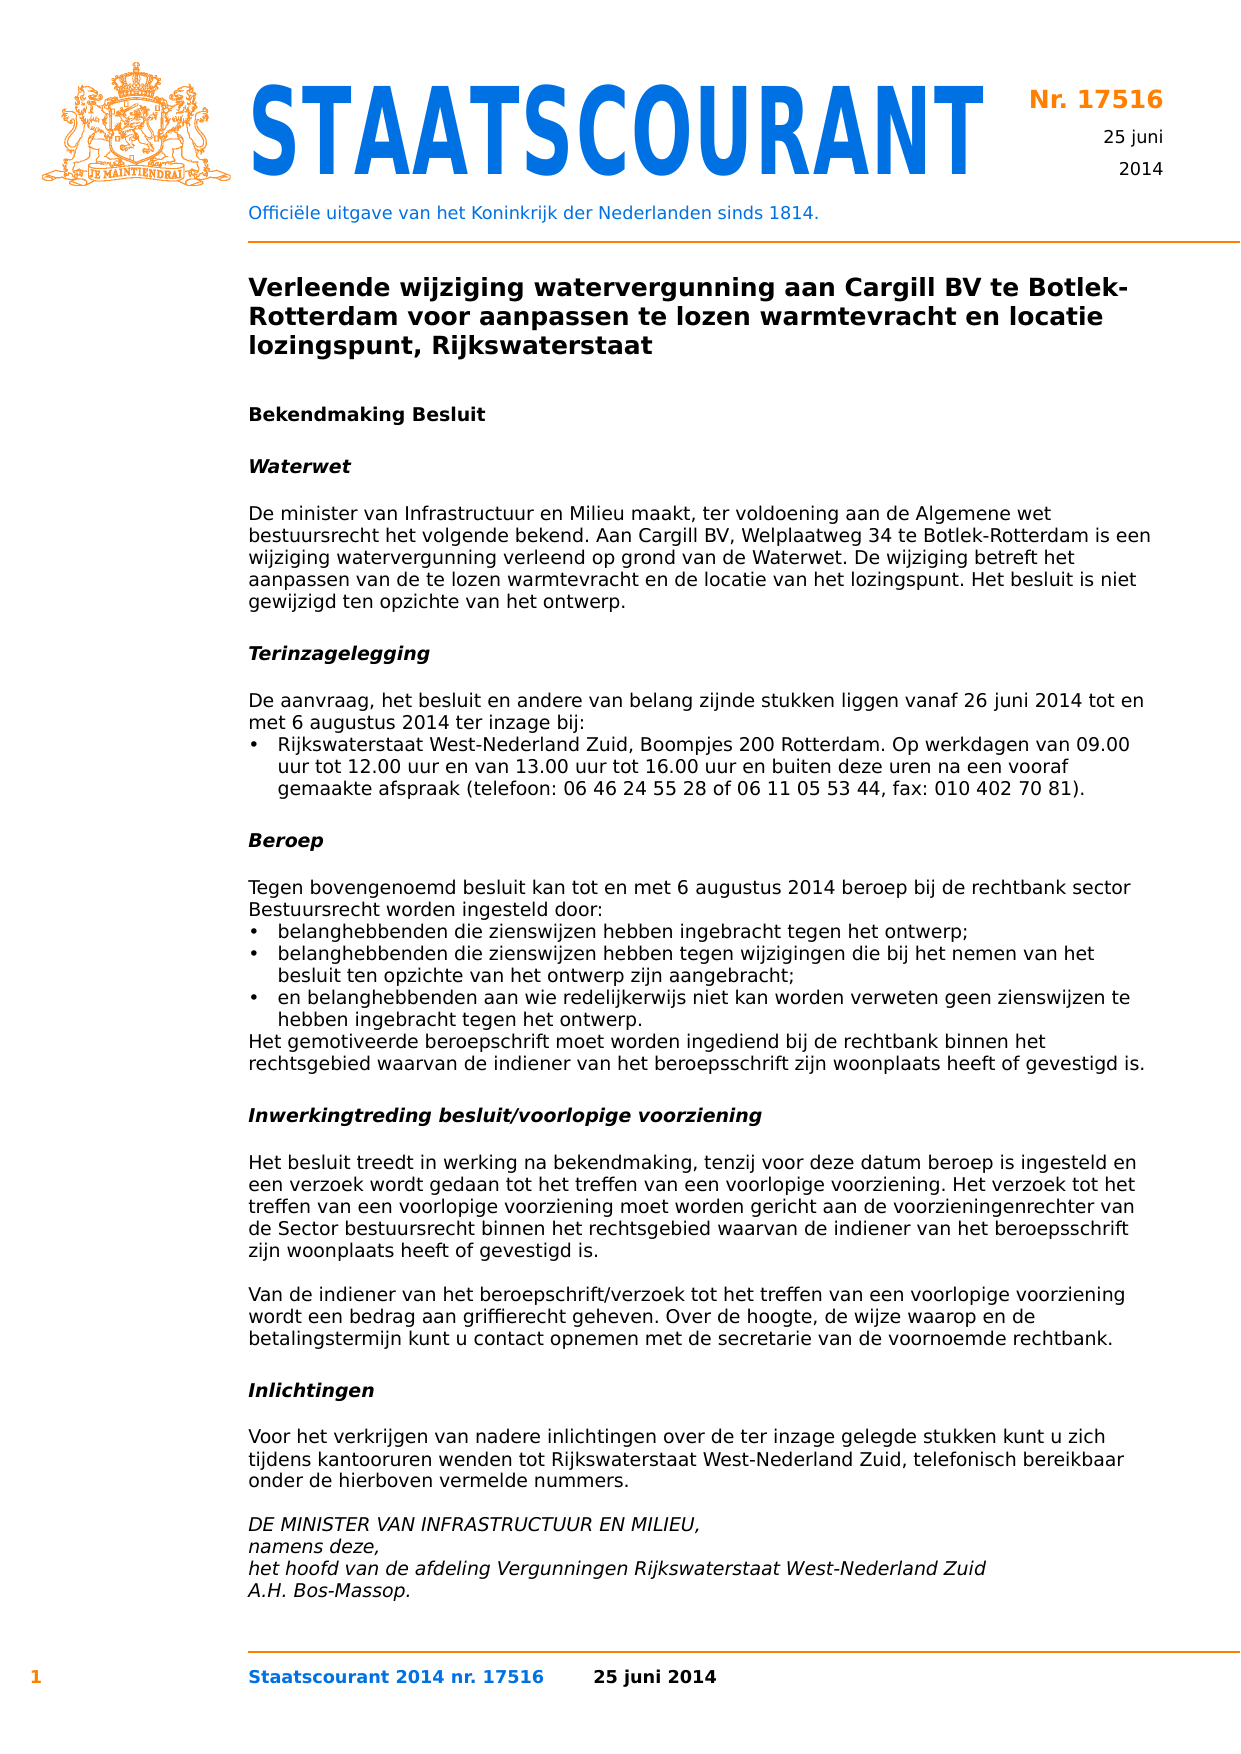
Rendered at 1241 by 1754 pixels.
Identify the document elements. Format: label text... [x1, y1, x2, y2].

subtitle Bekendmaking Besluit [248, 404, 1163, 426]
subtitle Waterwet [248, 456, 1163, 478]
picture [41, 62, 231, 186]
text • belanghebbenden die zienswijzen hebben ingebracht tegen het ontwerp; [248, 921, 1163, 943]
text Van de indiener van het beroepschrift/verzoek tot het treffen van een voorlopige voorziening wordt een bedrag aan griffierecht geheven. Over de hoogte, de wijze waarop en de betalingstermijn kunt u contact opnemen met de secretarie van de voornoemde rechtbank. [248, 1283, 1163, 1349]
text • Rijkswaterstaat West-Nederland Zuid, Boompjes 200 Rotterdam. Op werkdagen van 09.00 uur tot 12.00 uur en van 13.00 uur tot 16.00 uur en buiten deze uren na een vooraf gemaakte afspraak (telefoon: 06 46 24 55 28 of 06 11 05 53 44, fax: 010 402 70 81). [248, 734, 1163, 800]
text De minister van Infrastructuur en Milieu maakt, ter voldoening aan de Algemene wet bestuursrecht het volgende bekend. Aan Cargill BV, Welplaatweg 34 te Botlek-Rotterdam is een wijziging watervergunning verleend op grond van de Waterwet. De wijziging betreft het aanpassen van de te lozen warmtevracht en de locatie van het lozingspunt. Het besluit is niet gewijzigd ten opzichte van het ontwerp. [248, 503, 1163, 613]
text Voor het verkrijgen van nadere inlichtingen over de ter inzage gelegde stukken kunt u zich tijdens kantooruren wenden tot Rijkswaterstaat West-Nederland Zuid, telefonisch bereikbaar onder de hierboven vermelde nummers. [248, 1426, 1163, 1492]
subtitle Inwerkingtreding besluit/voorlopige voorziening [248, 1105, 1163, 1127]
table_header STAATSCOURANT [248, 62, 998, 203]
table_header [25, 62, 248, 241]
text DE MINISTER VAN INFRASTRUCTUUR EN MILIEU, namens deze, het hoofd van de afdeling Vergunningen Rijkswaterstaat West-Nederland Zuid A.H. Bos-Massop. [248, 1514, 1163, 1602]
text • belanghebbenden die zienswijzen hebben tegen wijzigingen die bij het nemen van het besluit ten opzichte van het ontwerp zijn aangebracht; [248, 943, 1163, 987]
subtitle Inlichtingen [248, 1379, 1163, 1401]
text Het besluit treedt in werking na bekendmaking, tenzij voor deze datum beroep is ingesteld en een verzoek wordt gedaan tot het treffen van een voorlopige voorziening. Het verzoek tot het treffen van een voorlopige voorziening moet worden gericht aan de voorzieningenrechter van de Sector bestuursrecht binnen het rechtsgebied waarvan de indiener van het beroepsschrift zijn woonplaats heeft of gevestigd is. [248, 1152, 1163, 1262]
subtitle Beroep [248, 830, 1163, 852]
text De aanvraag, het besluit en andere van belang zijnde stukken liggen vanaf 26 juni 2014 tot en met 6 augustus 2014 ter inzage bij: [248, 690, 1163, 734]
subtitle Terinzagelegging [248, 643, 1163, 665]
table_cell Officiële uitgave van het Koninkrijk der Nederlanden sinds 1814. [248, 203, 1240, 241]
table_cell 25 juni [998, 121, 1240, 153]
text Tegen bovengenoemd besluit kan tot en met 6 augustus 2014 beroep bij de rechtbank sector Bestuursrecht worden ingesteld door: [248, 877, 1163, 921]
table_cell 2014 [998, 153, 1240, 203]
text Het gemotiveerde beroepschrift moet worden ingediend bij de rechtbank binnen het rechtsgebied waarvan de indiener van het beroepsschrift zijn woonplaats heeft of gevestigd is. [248, 1031, 1163, 1075]
table_header Nr. 17516 [998, 62, 1240, 121]
text • en belanghebbenden aan wie redelijkerwijs niet kan worden verweten geen zienswijzen te hebben ingebracht tegen het ontwerp. [248, 987, 1163, 1031]
subtitle Verleende wijziging watervergunning aan Cargill BV te Botlek-Rotterdam voor aanpassen te lozen warmtevracht en locatie lozingspunt, Rijkswaterstaat [248, 273, 1163, 361]
